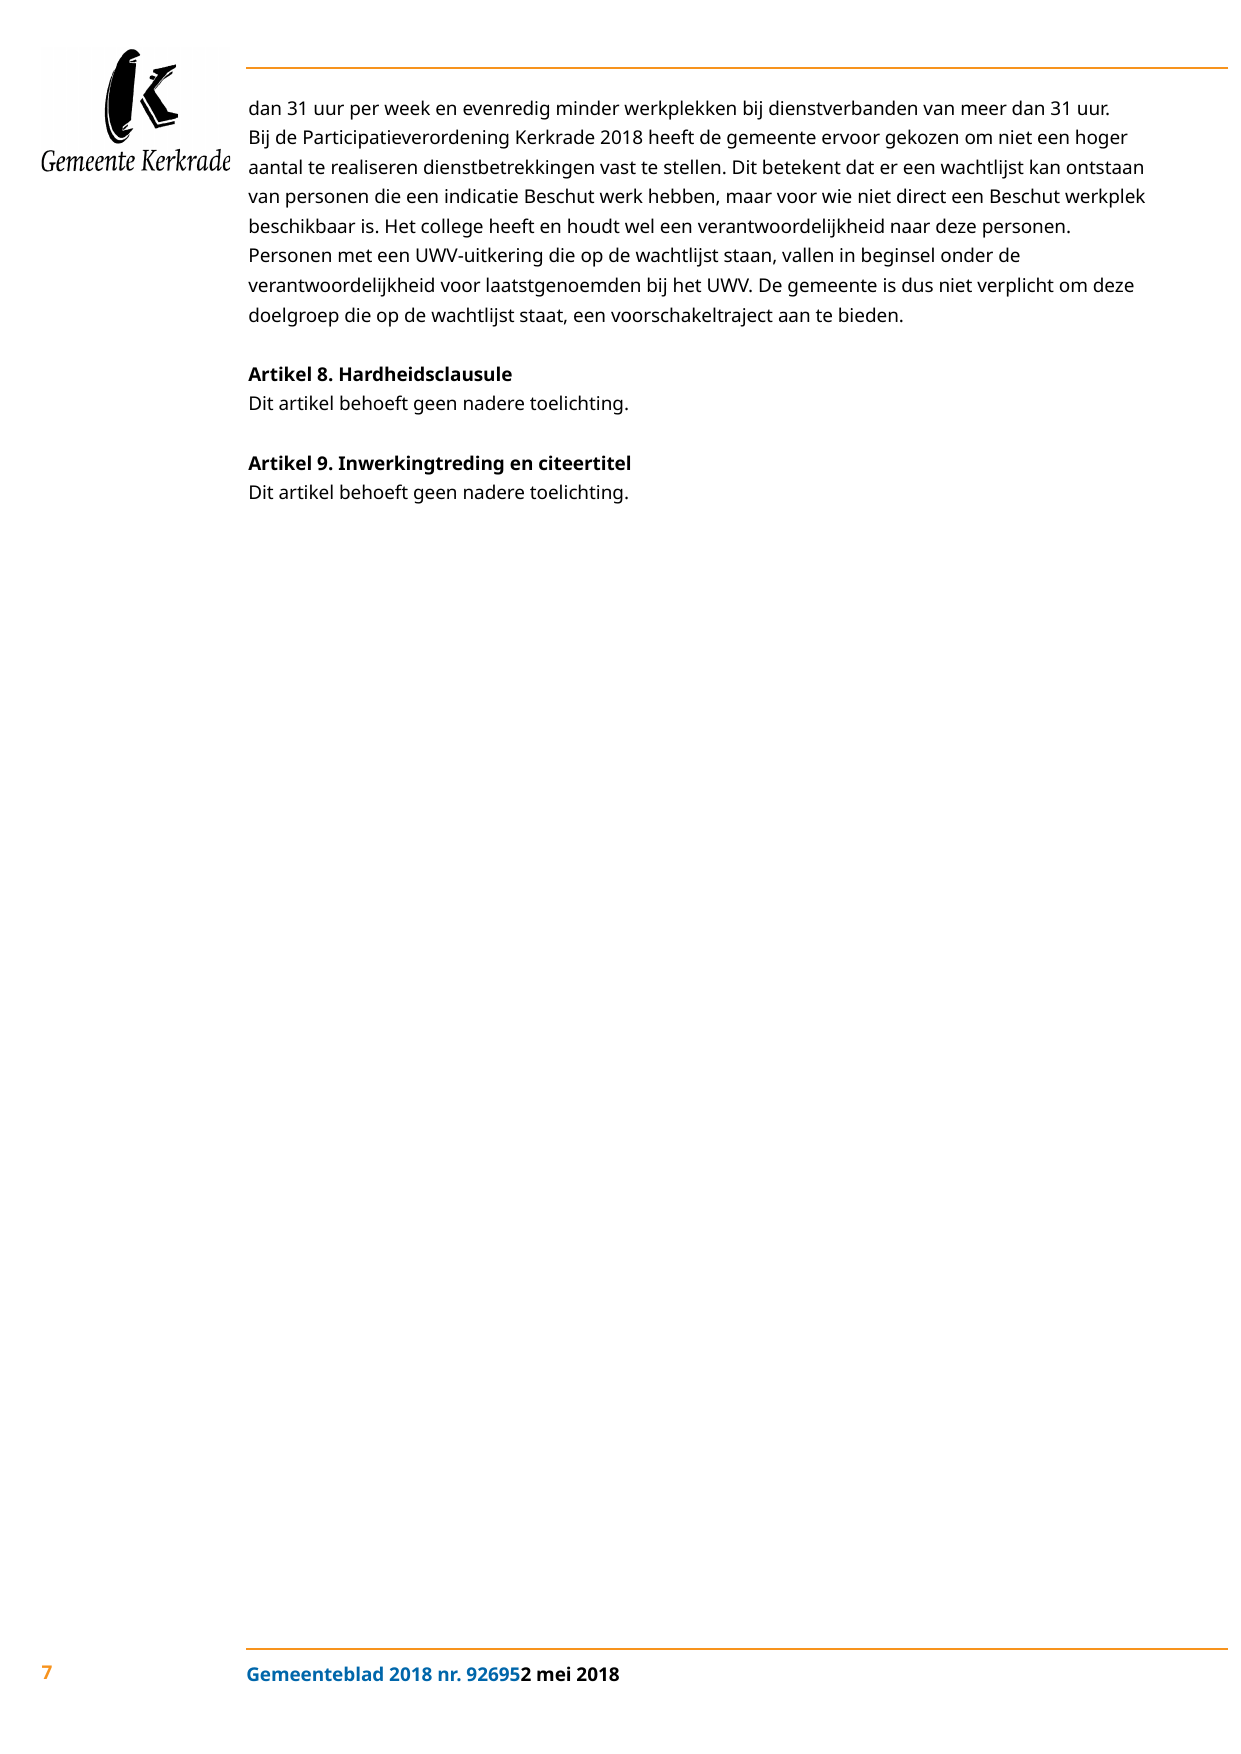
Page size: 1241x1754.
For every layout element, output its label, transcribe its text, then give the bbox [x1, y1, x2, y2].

picture [41, 47, 231, 172]
text dan 31 uur per week en evenredig minder werkplekken bij dienstverbanden van meer dan 31 uur. [248, 95, 1152, 121]
text Dit artikel behoeft geen nadere toelichting. [248, 391, 1152, 416]
text Personen met een UWV-uitkering die op de wachtlijst staan, vallen in beginsel onder de verantwoordelijkheid voor laatstgenoemden bij het UWV. De gemeente is dus niet verplicht om deze doelgroep die op de wachtlijst staat, een voorschakeltraject aan te bieden. [248, 243, 1152, 328]
text Artikel 8. Hardheidsclausule [248, 361, 1152, 387]
text Artikel 9. Inwerkingtreding en citeertitel [248, 450, 1152, 476]
text Bij de Participatieverordening Kerkrade 2018 heeft de gemeente ervoor gekozen om niet een hoger aantal te realiseren dienstbetrekkingen vast te stellen. Dit betekent dat er een wachtlijst kan ontstaan van personen die een indicatie Beschut werk hebben, maar voor wie niet direct een Beschut werkplek beschikbaar is. Het college heeft en houdt wel een verantwoordelijkheid naar deze personen. [248, 124, 1152, 239]
text Dit artikel behoeft geen nadere toelichting. [248, 479, 1152, 505]
